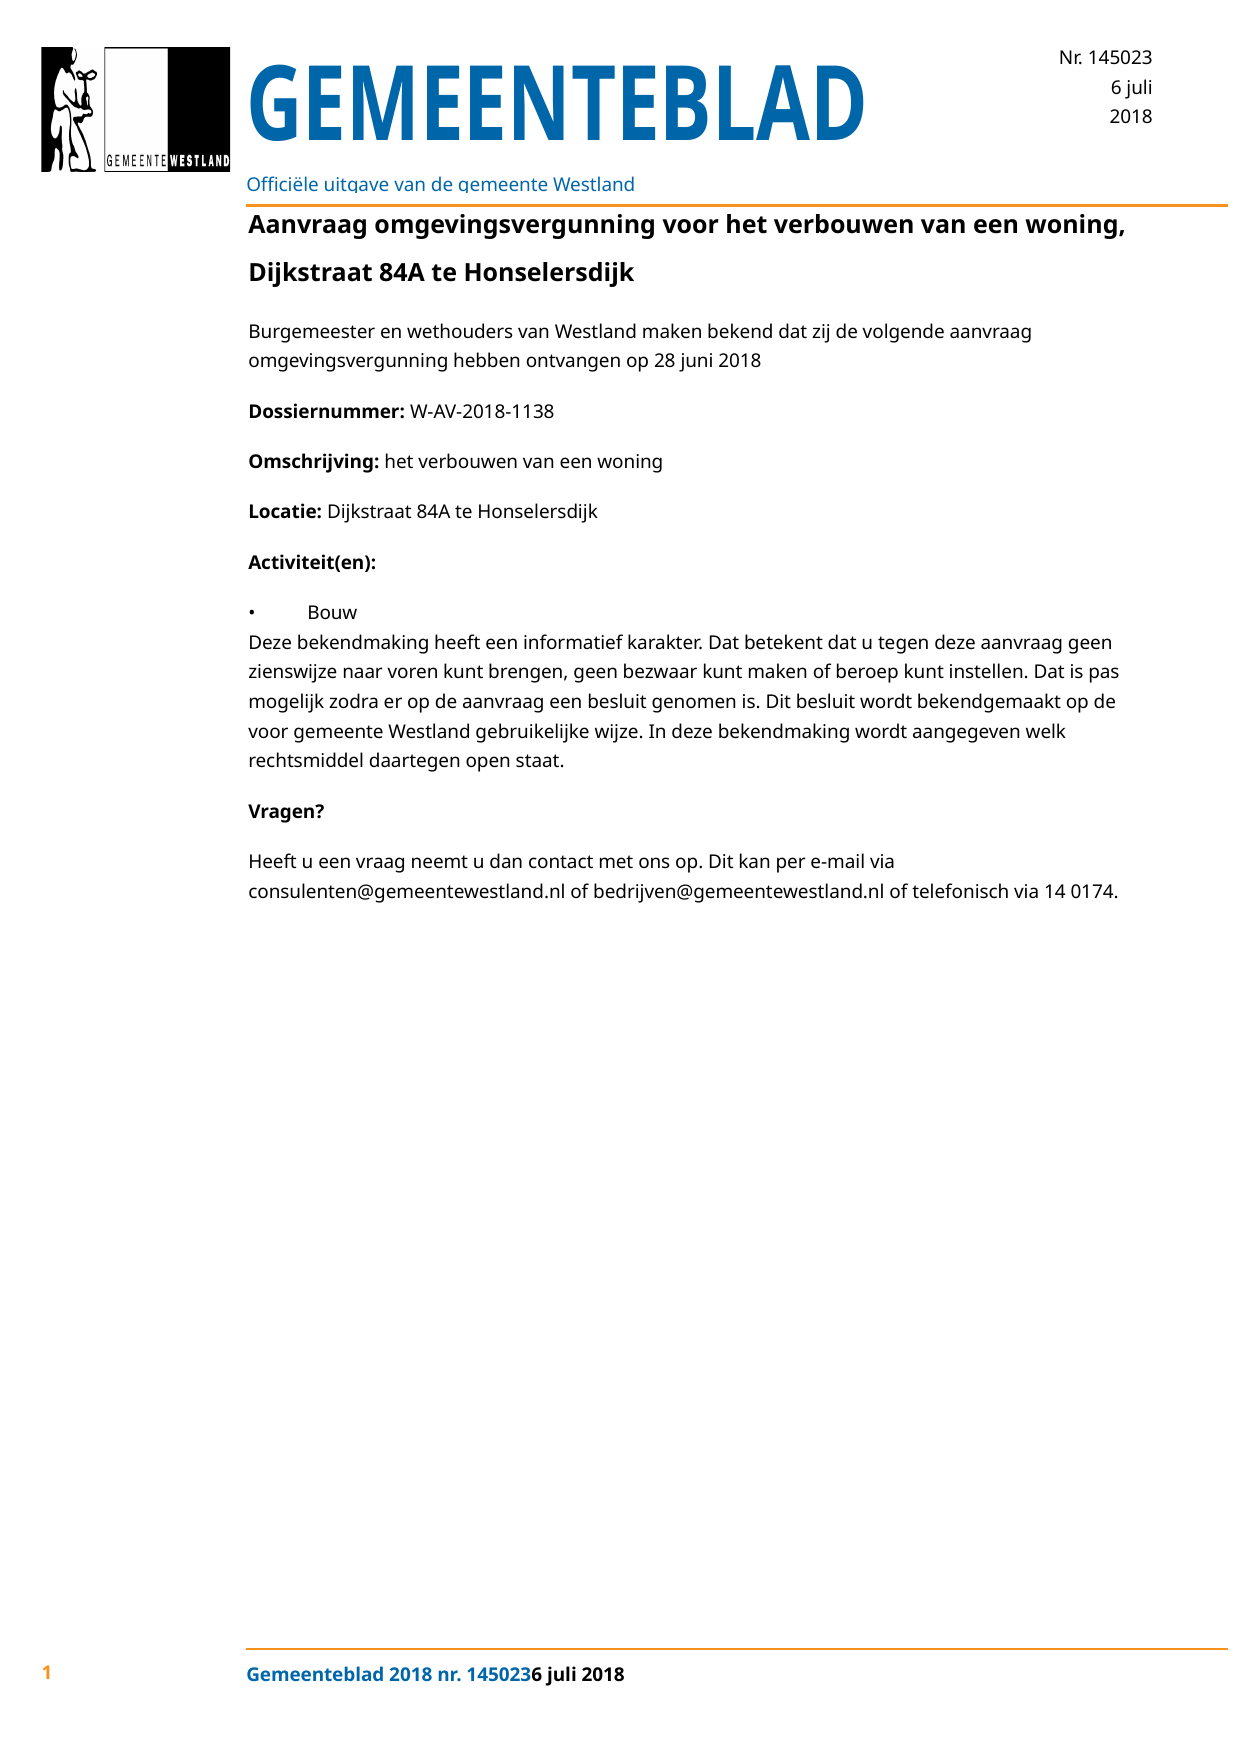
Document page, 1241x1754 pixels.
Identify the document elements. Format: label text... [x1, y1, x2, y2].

picture [41, 47, 231, 172]
text Deze bekendmaking heeft een informatief karakter. Dat betekent dat u tegen deze aanvraag geen zienswijze naar voren kunt brengen, geen bezwaar kunt maken of beroep kunt instellen. Dat is pas mogelijk zodra er op de aanvraag een besluit genomen is. Dit besluit wordt bekendgemaakt op de voor gemeente Westland gebruikelijke wijze. In deze bekendmaking wordt aangegeven welk rechtsmiddel daartegen open staat. [248, 629, 1152, 773]
text Aanvraag omgevingsvergunning voor het verbouwen van een woning, Dijkstraat 84A te Honselersdijk [248, 207, 1152, 288]
text Omschrijving: het verbouwen van een woning [248, 448, 1152, 474]
text Activiteit(en): [248, 549, 1152, 575]
text Dossiernummer: W-AV-2018-1138 [248, 398, 1152, 424]
text Heeft u een vraag neemt u dan contact met ons op. Dit kan per e-mail via consulenten@gemeentewestland.nl of bedrijven@gemeentewestland.nl of telefonisch via 14 0174. [248, 848, 1152, 904]
text Burgemeester en wethouders van Westland maken bekend dat zij de volgende aanvraag omgevingsvergunning hebben ontvangen op 28 juni 2018 [248, 318, 1152, 373]
list Bouw [248, 599, 1152, 625]
text Vragen? [248, 798, 1152, 824]
text Locatie: Dijkstraat 84A te Honselersdijk [248, 499, 1152, 524]
